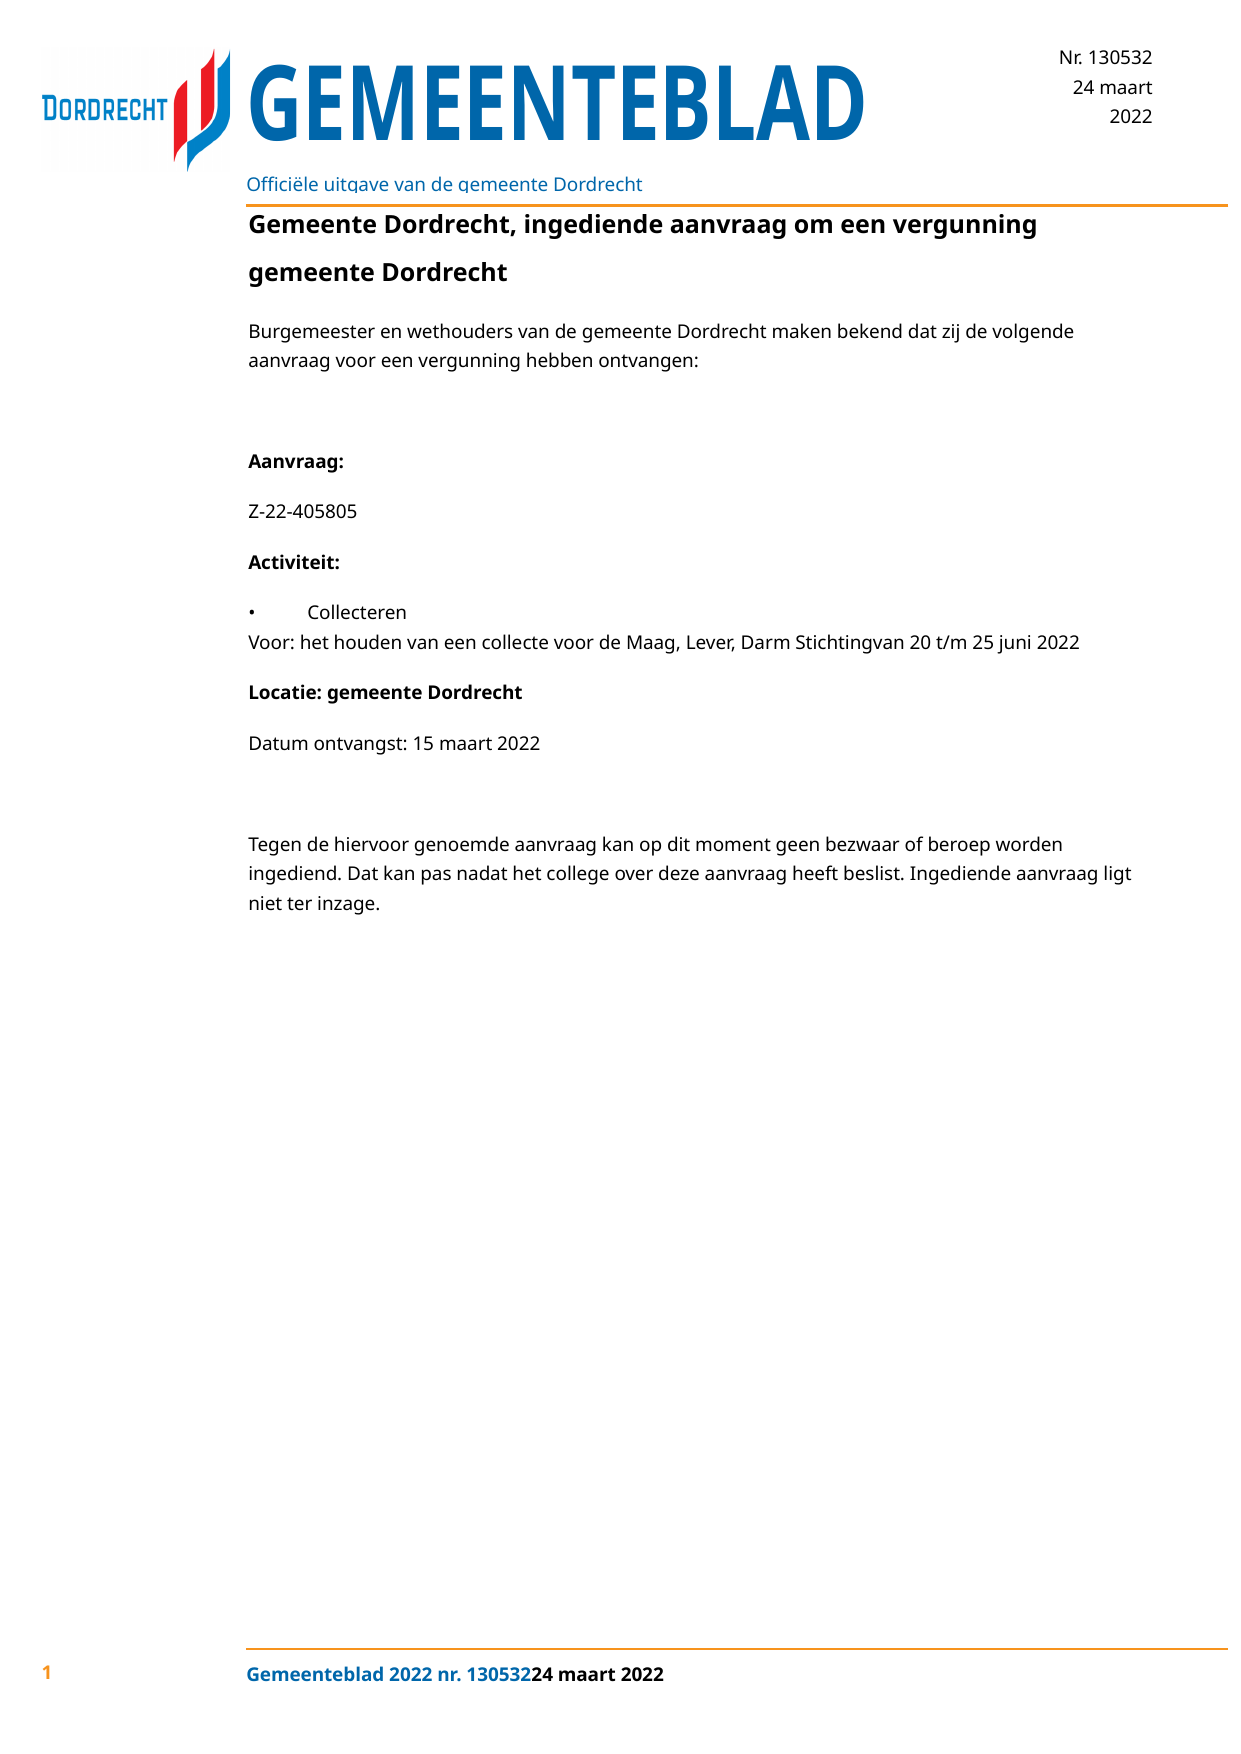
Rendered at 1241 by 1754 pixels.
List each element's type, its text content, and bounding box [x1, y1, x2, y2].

text Z-22-405805 [248, 499, 1152, 524]
picture [41, 47, 231, 172]
text Activiteit: [248, 549, 1152, 575]
text Locatie: gemeente Dordrecht [248, 679, 1152, 705]
text Gemeente Dordrecht, ingediende aanvraag om een vergunning gemeente Dordrecht [248, 207, 1152, 288]
text Tegen de hiervoor genoemde aanvraag kan op dit moment geen bezwaar of beroep worden ingediend. Dat kan pas nadat het college over deze aanvraag heeft beslist. Ingediende aanvraag ligt niet ter inzage. [248, 831, 1152, 916]
list Collecteren [248, 599, 1152, 625]
text Datum ontvangst: 15 maart 2022 [248, 730, 1152, 756]
text Burgemeester en wethouders van de gemeente Dordrecht maken bekend dat zij de volgende aanvraag voor een vergunning hebben ontvangen: [248, 318, 1152, 373]
text Aanvraag: [248, 448, 1152, 474]
text Voor: het houden van een collecte voor de Maag, Lever, Darm Stichtingvan 20 t/m 25 juni 2022 [248, 629, 1152, 655]
